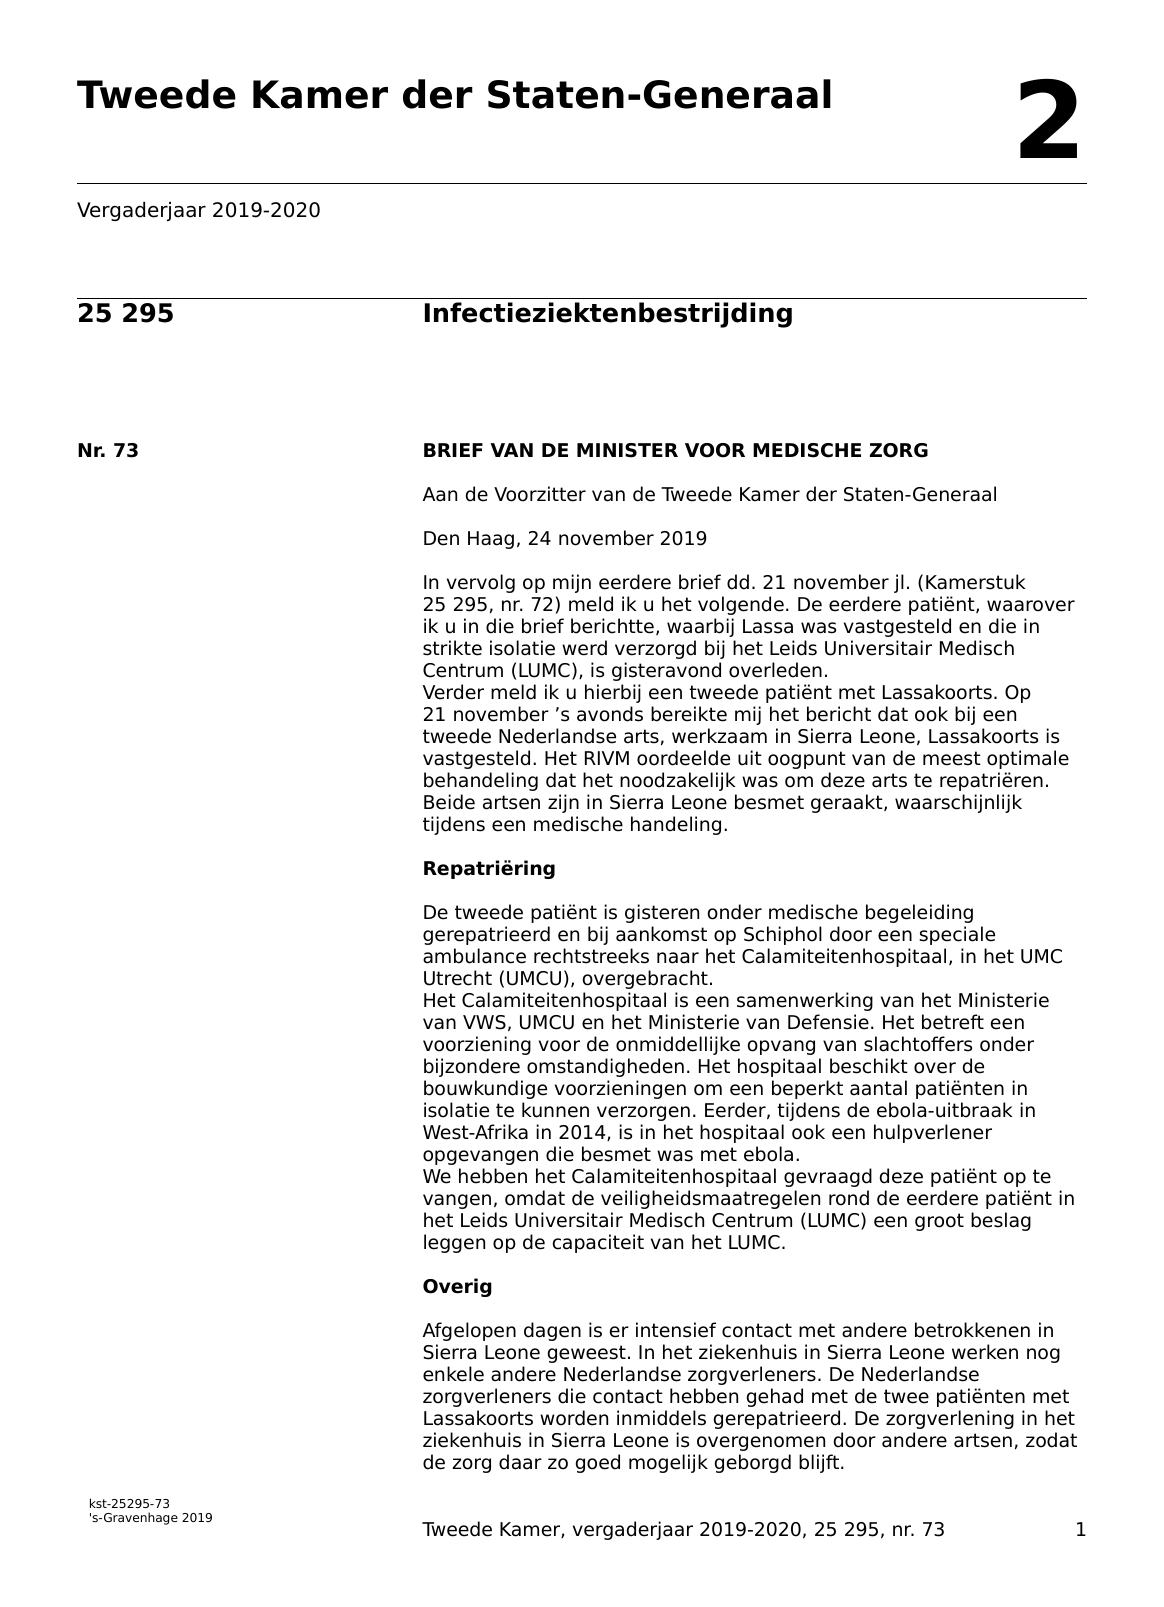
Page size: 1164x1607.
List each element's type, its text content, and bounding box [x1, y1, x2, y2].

subtitle Repatriëring [422, 858, 1087, 880]
text We hebben het Calamiteitenhospitaal gevraagd deze patiënt op te vangen, omdat de veiligheidsmaatregelen rond de eerdere patiënt in het Leids Universitair Medisch Centrum (LUMC) een groot beslag leggen op de capaciteit van het LUMC. [422, 1166, 1087, 1254]
text Het Calamiteitenhospitaal is een samenwerking van het Ministerie van VWS, UMCU en het Ministerie van Defensie. Het betreft een voorziening voor de onmiddellijke opvang van slachtoffers onder bijzondere omstandigheden. Het hospitaal beschikt over de bouwkundige voorzieningen om een beperkt aantal patiënten in isolatie te kunnen verzorgen. Eerder, tijdens de ebola-uitbraak in West-Afrika in 2014, is in het hospitaal ook een hulpverlener opgevangen die besmet was met ebola. [422, 990, 1087, 1166]
table_header Tweede Kamer der Staten-Generaal [77, 59, 886, 183]
table_header 2 [886, 59, 1087, 183]
text Verder meld ik u hierbij een tweede patiënt met Lassakoorts. Op 21 november ’s avonds bereikte mij het bericht dat ook bij een tweede Nederlandse arts, werkzaam in Sierra Leone, Lassakoorts is vastgesteld. Het RIVM oordeelde uit oogpunt van de meest optimale behandeling dat het noodzakelijk was om deze arts te repatriëren. Beide artsen zijn in Sierra Leone besmet geraakt, waarschijnlijk tijdens een medische handeling. [422, 682, 1087, 836]
text 's-Gravenhage 2019 [88, 1511, 323, 1525]
table_cell Vergaderjaar 2019-2020 [77, 184, 1087, 298]
text Aan de Voorzitter van de Tweede Kamer der Staten-Generaal [422, 484, 1087, 506]
text Den Haag, 24 november 2019 [422, 528, 1087, 550]
text De tweede patiënt is gisteren onder medische begeleiding gerepatrieerd en bij aankomst op Schiphol door een speciale ambulance rechtstreeks naar het Calamiteitenhospitaal, in het UMC Utrecht (UMCU), overgebracht. [422, 902, 1087, 990]
subtitle Overig [422, 1276, 1087, 1298]
subtitle 25 295 Infectieziektenbestrijding [77, 299, 1087, 329]
text In vervolg op mijn eerdere brief dd. 21 november jl. (Kamerstuk 25 295, nr. 72) meld ik u het volgende. De eerdere patiënt, waarover ik u in die brief berichtte, waarbij Lassa was vastgesteld en die in strikte isolatie werd verzorgd bij het Leids Universitair Medisch Centrum (LUMC), is gisteravond overleden. [422, 572, 1087, 682]
text Afgelopen dagen is er intensief contact met andere betrokkenen in Sierra Leone geweest. In het ziekenhuis in Sierra Leone werken nog enkele andere Nederlandse zorgverleners. De Nederlandse zorgverleners die contact hebben gehad met de twee patiënten met Lassakoorts worden inmiddels gerepatrieerd. De zorgverlening in het ziekenhuis in Sierra Leone is overgenomen door andere artsen, zodat de zorg daar zo goed mogelijk geborgd blijft. [422, 1320, 1087, 1474]
text kst-25295-73 [88, 1497, 323, 1511]
subtitle Nr. 73 BRIEF VAN DE MINISTER VOOR MEDISCHE ZORG [77, 440, 1087, 462]
